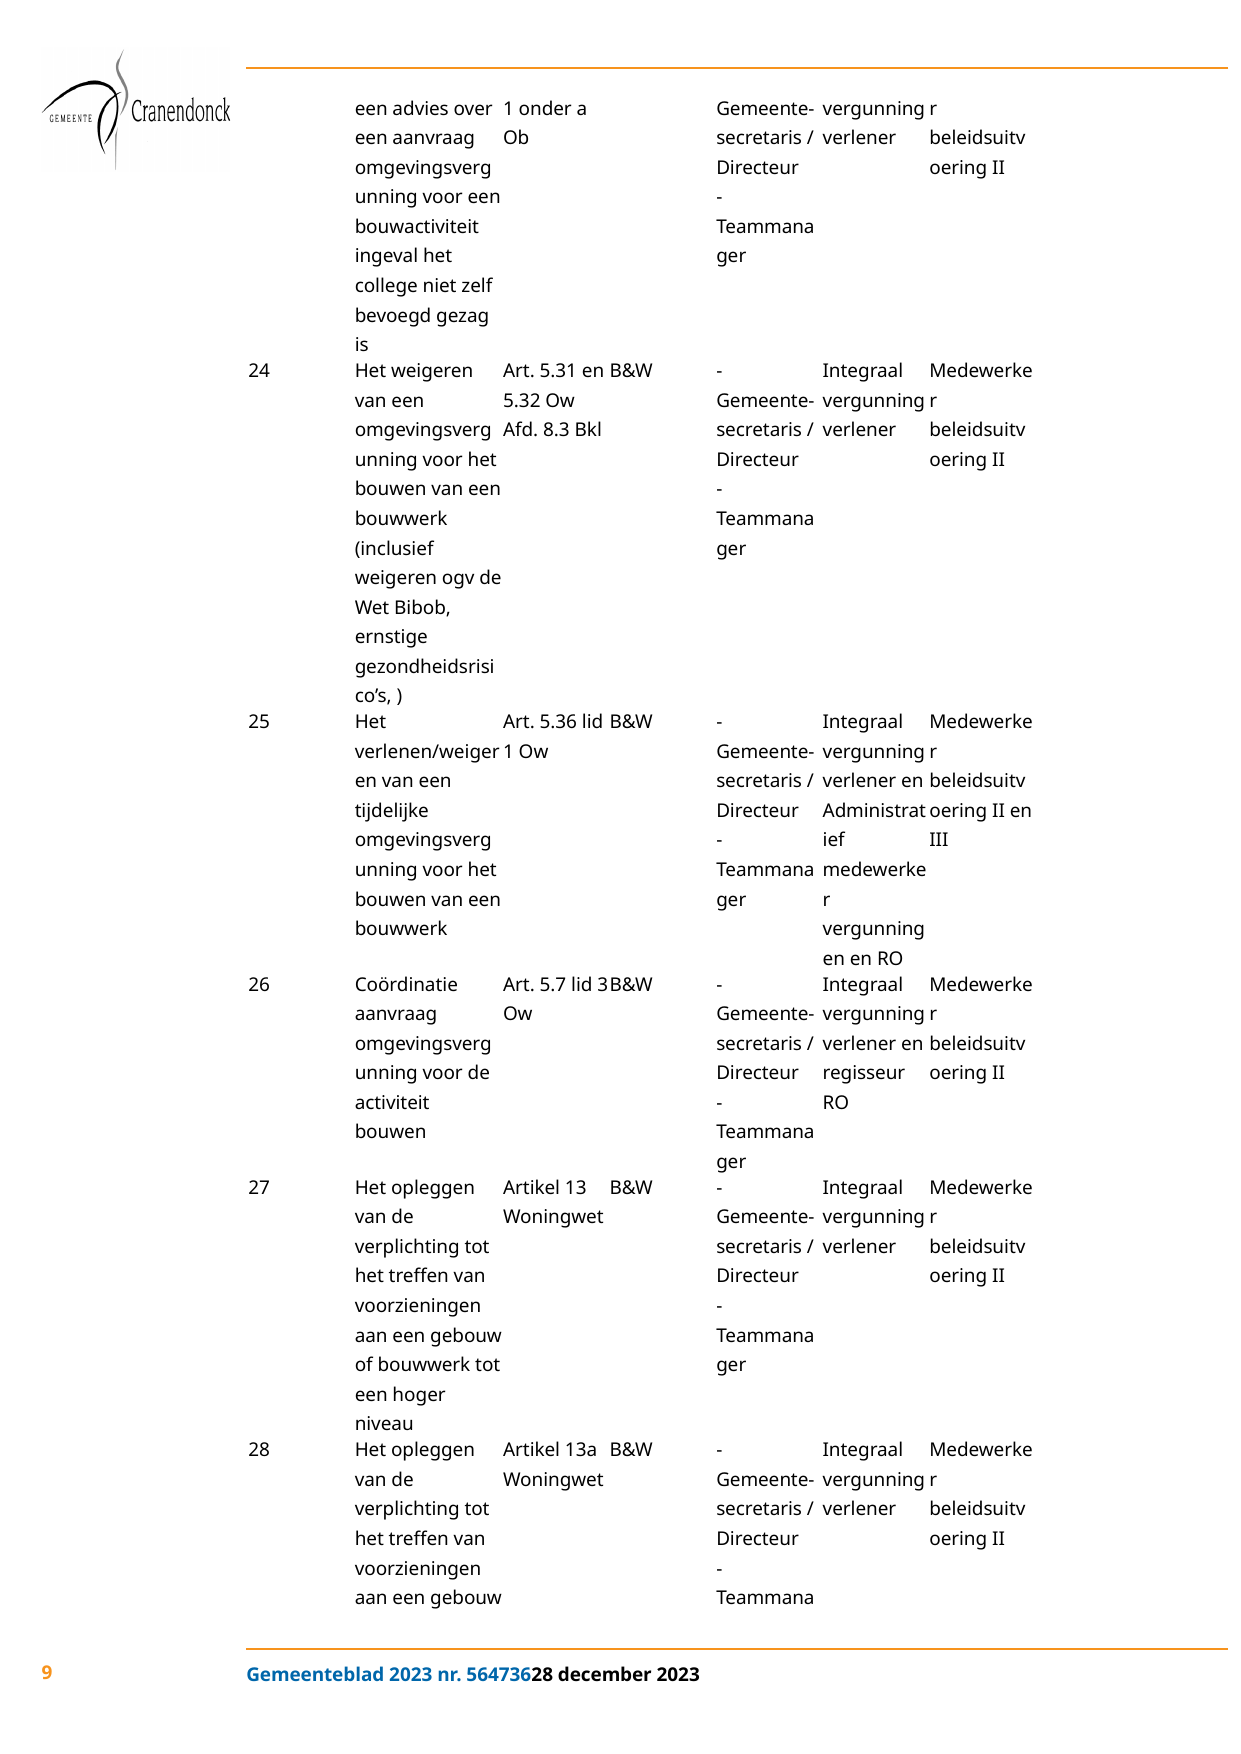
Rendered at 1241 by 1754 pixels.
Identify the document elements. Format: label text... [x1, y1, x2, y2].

table_cell [609, 95, 716, 357]
table_cell B&W [609, 1174, 716, 1436]
table_cell Het opleggen van de verplichting tot het treffen van voorzieningen aan een gebouw of bouwwerk tot een hoger niveau [355, 1174, 503, 1436]
table_cell Coördinatie aanvraag omgevingsvergunning voor de activiteit bouwen [355, 971, 503, 1174]
table_cell Het verlenen/weigeren van een tijdelijke omgevingsvergunning voor het bouwen van een bouwwerk [355, 708, 503, 971]
table_cell - Gemeente-secretaris / Directeur - Teammana [716, 1436, 822, 1610]
table_cell Het weigeren van een omgevingsvergunning voor het bouwen van een bouwwerk (inclusief weigeren ogv de Wet Bibob, ernstige gezondheidsrisico’s, ) [355, 357, 503, 708]
table_cell Medewerker beleidsuitvoering II en III [929, 708, 1036, 971]
table_cell 27 [248, 1174, 354, 1436]
table_cell Integraal vergunningverlener en regisseur RO [823, 971, 929, 1174]
table_cell - Gemeente-secretaris / Directeur - Teammanager [716, 971, 822, 1174]
table_cell Medewerker beleidsuitvoering II [929, 1174, 1036, 1436]
table_cell [1036, 971, 1152, 1174]
table_cell Art. 5.36 lid 1 Ow [503, 708, 609, 971]
table_cell B&W [609, 1436, 716, 1610]
table_cell - Gemeente-secretaris / Directeur - Teammanager [716, 1174, 822, 1436]
table_cell [1036, 357, 1152, 708]
table_cell Integraal vergunningverlener [823, 357, 929, 708]
table_cell Medewerker beleidsuitvoering II [929, 971, 1036, 1174]
table_cell een advies over een aanvraag omgevingsvergunning voor een bouwactiviteit ingeval het college niet zelf bevoegd gezag is [355, 95, 503, 357]
table_cell 1 onder a Ob [503, 95, 609, 357]
table_cell [248, 95, 354, 357]
table_cell - Gemeente-secretaris / Directeur - Teammanager [716, 708, 822, 971]
table_cell Art. 5.7 lid 3 Ow [503, 971, 609, 1174]
table_cell B&W [609, 971, 716, 1174]
table_cell [1036, 708, 1152, 971]
table_cell Art. 5.31 en 5.32 Ow Afd. 8.3 Bkl [503, 357, 609, 708]
table_cell - Gemeente-secretaris / Directeur - Teammanager [716, 357, 822, 708]
table_cell B&W [609, 708, 716, 971]
table_cell Medewerker beleidsuitvoering II [929, 1436, 1036, 1610]
table_cell Integraal vergunningverlener [823, 1436, 929, 1610]
picture [41, 47, 231, 172]
table_cell - Gemeente-secretaris / Directeur - Teammanager [716, 95, 822, 357]
table_cell r beleidsuitvoering II [929, 95, 1036, 357]
table_cell B&W [609, 357, 716, 708]
table_cell [1036, 95, 1152, 357]
table_cell Het opleggen van de verplichting tot het treffen van voorzieningen aan een gebouw [355, 1436, 503, 1610]
table_cell Medewerker beleidsuitvoering II [929, 357, 1036, 708]
table_cell 24 [248, 357, 354, 708]
table_cell 26 [248, 971, 354, 1174]
table_cell Artikel 13 Woningwet [503, 1174, 609, 1436]
table_cell 25 [248, 708, 354, 971]
table_cell Artikel 13a Woningwet [503, 1436, 609, 1610]
table_cell [1036, 1436, 1152, 1610]
table_cell Integraal vergunningverlener [823, 1174, 929, 1436]
table_cell Integraal vergunningverlener en Administratief medewerker vergunningen en RO [823, 708, 929, 971]
table_cell vergunningverlener [823, 95, 929, 357]
table_cell 28 [248, 1436, 354, 1610]
table_cell [1036, 1174, 1152, 1436]
